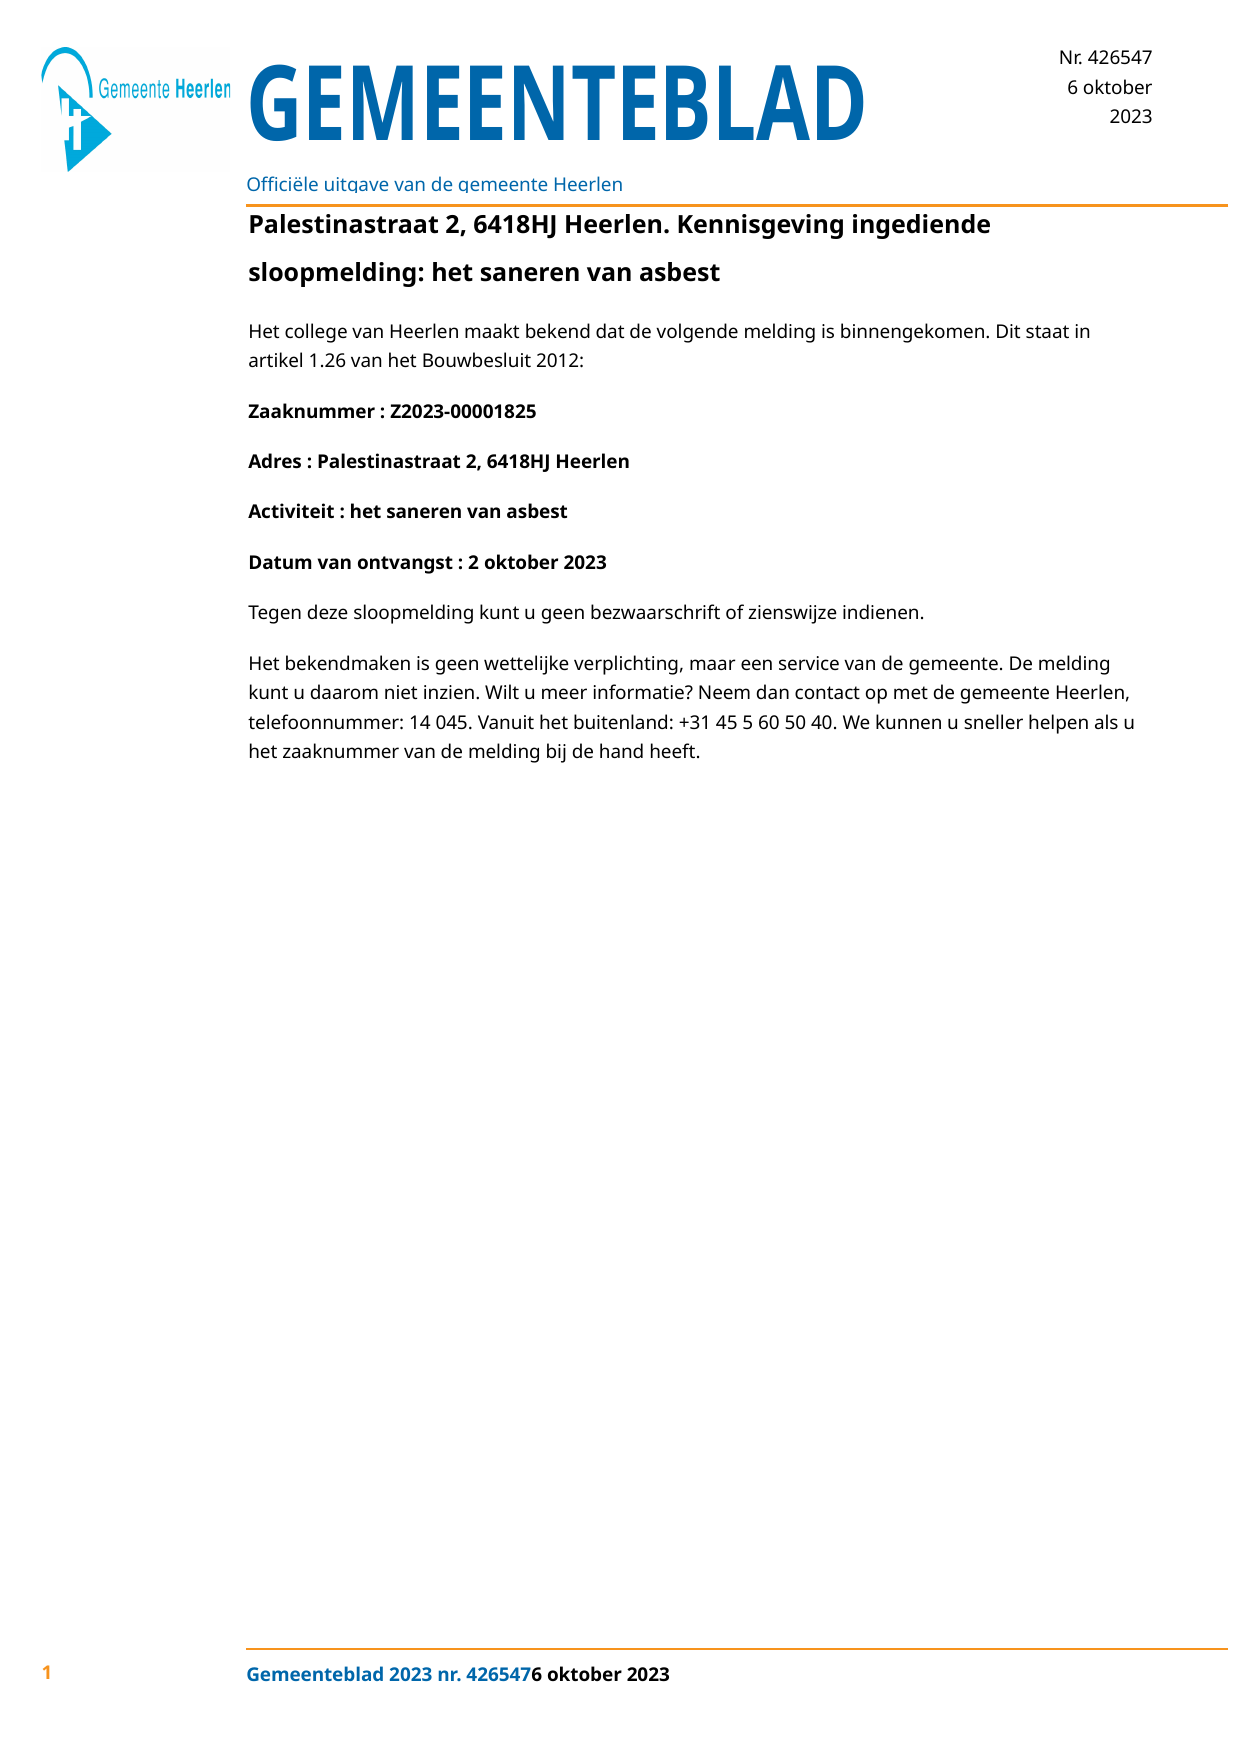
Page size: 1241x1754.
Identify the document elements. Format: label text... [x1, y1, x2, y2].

text Palestinastraat 2, 6418HJ Heerlen. Kennisgeving ingediende sloopmelding: het saneren van asbest [248, 207, 1152, 288]
text Adres : Palestinastraat 2, 6418HJ Heerlen [248, 448, 1152, 474]
text Activiteit : het saneren van asbest [248, 499, 1152, 524]
text Het bekendmaken is geen wettelijke verplichting, maar een service van de gemeente. De melding kunt u daarom niet inzien. Wilt u meer informatie? Neem dan contact op met de gemeente Heerlen, telefoonnummer: 14 045. Vanuit het buitenland: +31 45 5 60 50 40. We kunnen u sneller helpen als u het zaaknummer van de melding bij de hand heeft. [248, 650, 1152, 764]
text Datum van ontvangst : 2 oktober 2023 [248, 549, 1152, 575]
picture [41, 47, 59, 70]
text Zaaknummer : Z2023-00001825 [248, 398, 1152, 424]
text Het college van Heerlen maakt bekend dat de volgende melding is binnengekomen. Dit staat in artikel 1.26 van het Bouwbesluit 2012: [248, 318, 1152, 373]
text Tegen deze sloopmelding kunt u geen bezwaarschrift of zienswijze indienen. [248, 599, 1152, 625]
picture [41, 47, 231, 172]
